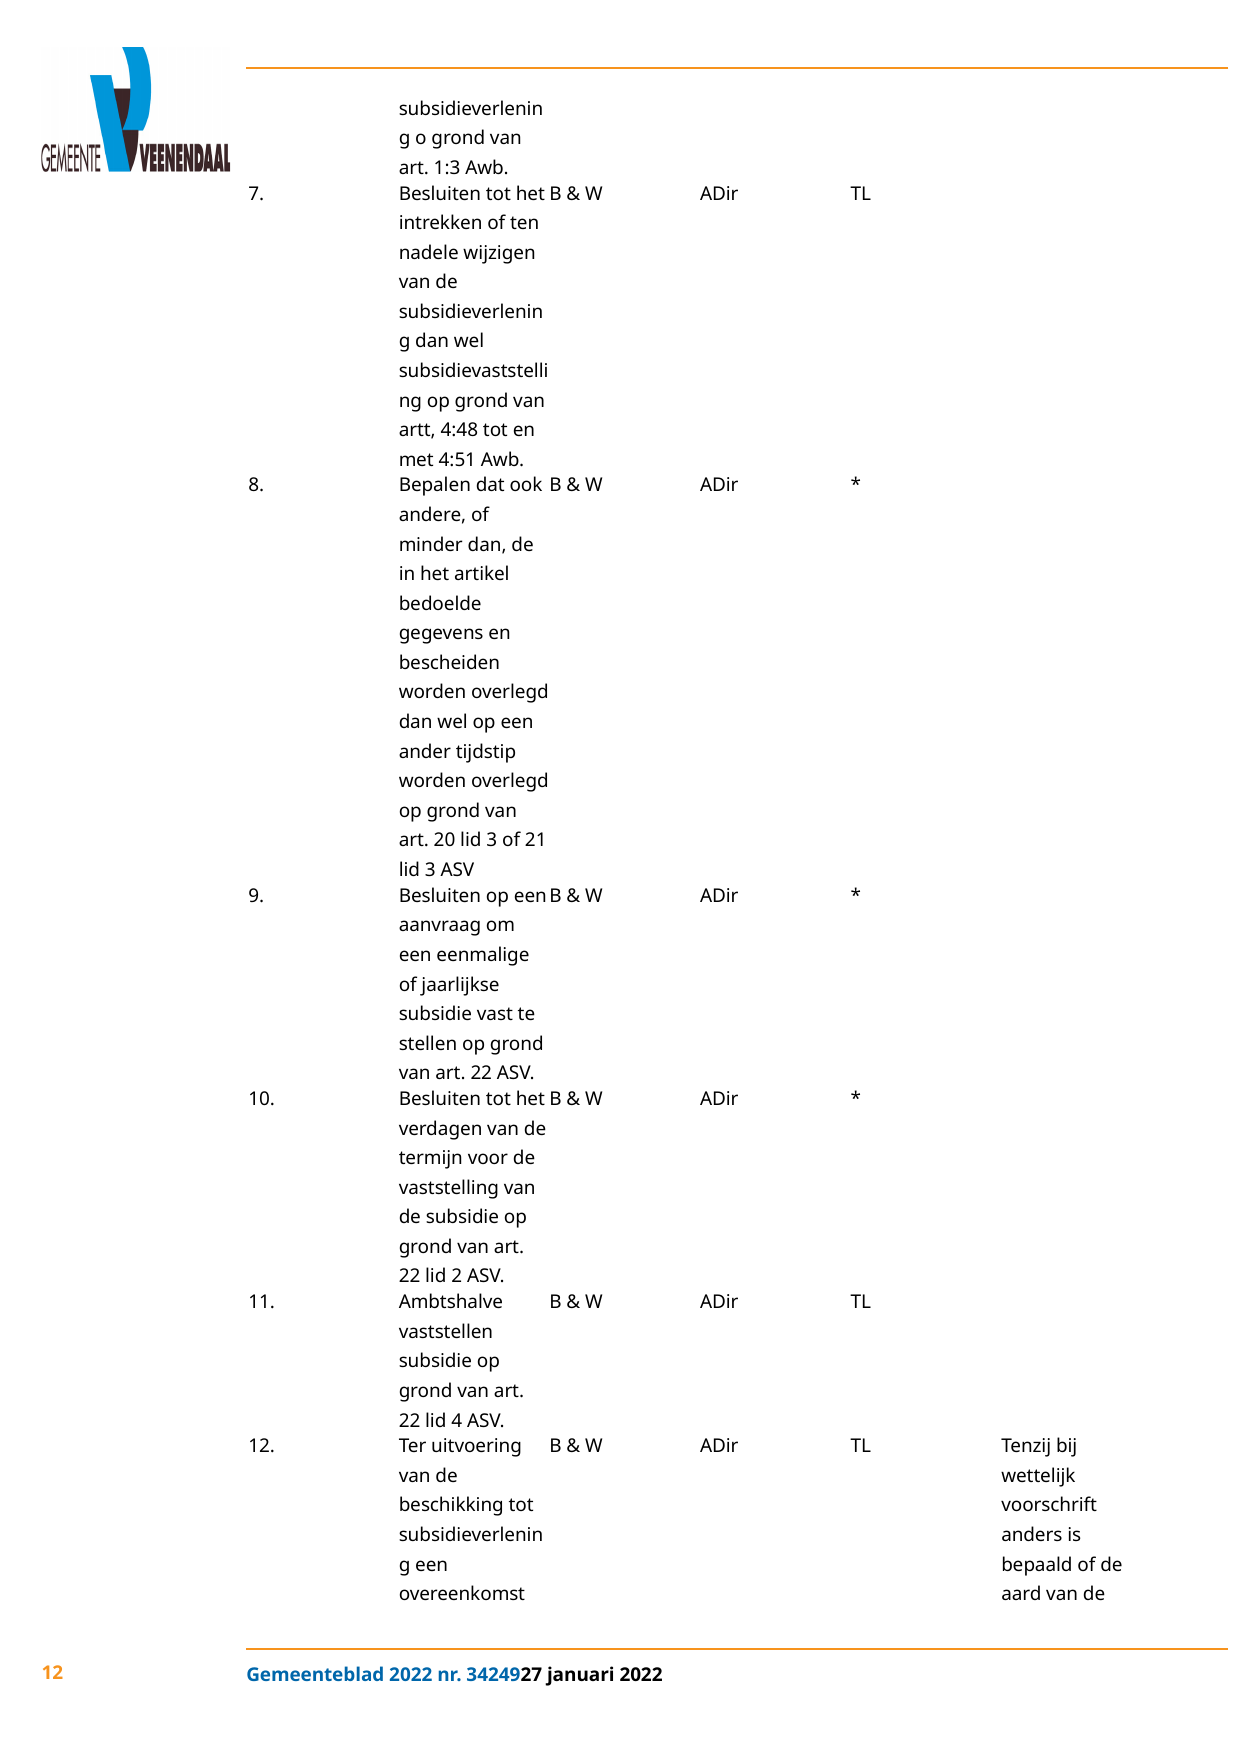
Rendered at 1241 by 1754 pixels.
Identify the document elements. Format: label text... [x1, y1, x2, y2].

table_cell [549, 95, 700, 180]
table_cell ADir [700, 472, 850, 882]
table_cell B & W [549, 1289, 700, 1432]
table_cell B & W [549, 180, 700, 472]
table_cell 12. [248, 1433, 398, 1606]
table_cell [1001, 95, 1152, 180]
table_cell subsidieverlening o grond van art. 1:3 Awb. [399, 95, 549, 180]
table_cell Besluiten op een aanvraag om een eenmalige of jaarlijkse subsidie vast te stellen op grond van art. 22 ASV. [399, 882, 549, 1085]
table_cell 7. [248, 180, 398, 472]
table_cell ADir [700, 882, 850, 1085]
table_cell ADir [700, 180, 850, 472]
table_cell [1001, 1289, 1152, 1432]
table_cell [850, 95, 1001, 180]
table_cell * [850, 1085, 1001, 1288]
table_cell * [850, 882, 1001, 1085]
table_cell ADir [700, 1433, 850, 1606]
table_cell ADir [700, 1085, 850, 1288]
table_cell Ter uitvoering van de beschikking tot subsidieverlening een overeenkomst [399, 1433, 549, 1606]
table_cell Besluiten tot het verdagen van de termijn voor de vaststelling van de subsidie op grond van art. 22 lid 2 ASV. [399, 1085, 549, 1288]
picture [41, 47, 130, 172]
table_cell ADir [700, 1289, 850, 1432]
table_cell TL [850, 1433, 1001, 1606]
table_cell B & W [549, 1085, 700, 1288]
table_cell 9. [248, 882, 398, 1085]
table_cell [248, 95, 398, 180]
table_cell [1001, 1085, 1152, 1288]
table_cell [700, 95, 850, 180]
table_cell 8. [248, 472, 398, 882]
table_cell 11. [248, 1289, 398, 1432]
table_cell TL [850, 180, 1001, 472]
table_cell [1001, 472, 1152, 882]
table_cell Besluiten tot het intrekken of ten nadele wijzigen van de subsidieverlening dan wel subsidievaststelling op grond van artt, 4:48 tot en met 4:51 Awb. [399, 180, 549, 472]
table_cell Ambtshalve vaststellen subsidie op grond van art. 22 lid 4 ASV. [399, 1289, 549, 1432]
table_cell Bepalen dat ook andere, of minder dan, de in het artikel bedoelde gegevens en bescheiden worden overlegd dan wel op een ander tijdstip worden overlegd op grond van art. 20 lid 3 of 21 lid 3 ASV [399, 472, 549, 882]
table_cell * [850, 472, 1001, 882]
table_cell [1001, 882, 1152, 1085]
table_cell B & W [549, 1433, 700, 1606]
table_cell 10. [248, 1085, 398, 1288]
table_cell [1001, 180, 1152, 472]
table_cell B & W [549, 472, 700, 882]
table_cell TL [850, 1289, 1001, 1432]
table_cell Tenzij bij wettelijk voorschrift anders is bepaald of de aard van de [1001, 1433, 1152, 1606]
picture [123, 47, 231, 172]
table_cell B & W [549, 882, 700, 1085]
